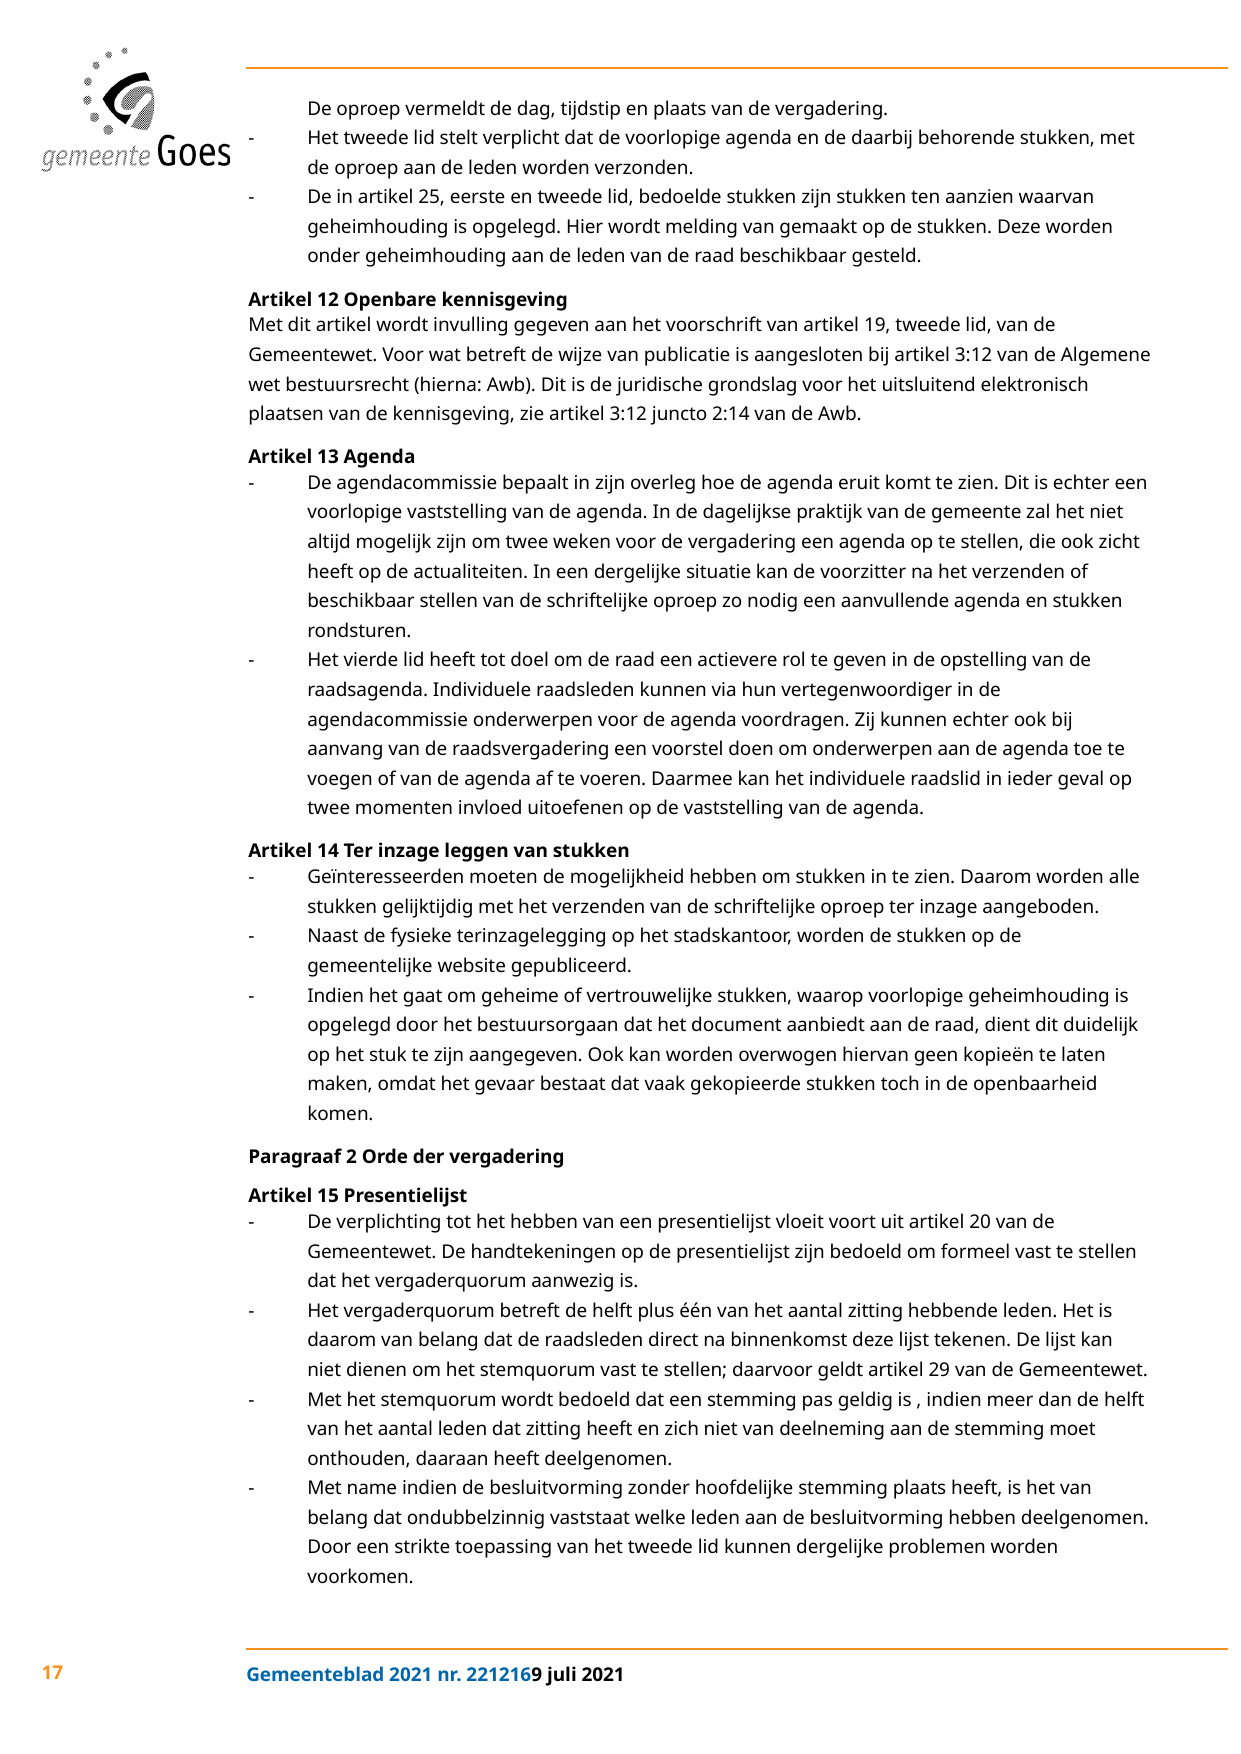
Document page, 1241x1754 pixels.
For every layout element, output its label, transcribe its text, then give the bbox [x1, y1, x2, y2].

list Met name indien de besluitvorming zonder hoofdelijke stemming plaats heeft, is het van belang dat ondubbelzinnig vaststaat welke leden aan de besluitvorming hebben deelgenomen. Door een strikte toepassing van het tweede lid kunnen dergelijke problemen worden voorkomen. [248, 1474, 1152, 1589]
text Artikel 15 Presentielijst [248, 1182, 1152, 1208]
picture [41, 47, 231, 172]
text Paragraaf 2 Orde der vergadering [248, 1143, 1152, 1169]
list Indien het gaat om geheime of vertrouwelijke stukken, waarop voorlopige geheimhouding is opgelegd door het bestuursorgaan dat het document aanbiedt aan de raad, dient dit duidelijk op het stuk te zijn aangegeven. Ook kan worden overwogen hiervan geen kopieën te laten maken, omdat het gevaar bestaat dat vaak gekopieerde stukken toch in de openbaarheid komen. [248, 982, 1152, 1126]
list Geïnteresseerden moeten de mogelijkheid hebben om stukken in te zien. Daarom worden alle stukken gelijktijdig met het verzenden van de schriftelijke oproep ter inzage aangeboden. [248, 863, 1152, 919]
text Artikel 12 Openbare kennisgeving [248, 286, 1152, 312]
list De agendacommissie bepaalt in zijn overleg hoe de agenda eruit komt te zien. Dit is echter een voorlopige vaststelling van de agenda. In de dagelijkse praktijk van de gemeente zal het niet altijd mogelijk zijn om twee weken voor de vergadering een agenda op te stellen, die ook zicht heeft op de actualiteiten. In een dergelijke situatie kan de voorzitter na het verzenden of beschikbaar stellen van de schriftelijke oproep zo nodig een aanvullende agenda en stukken rondsturen. [248, 469, 1152, 643]
text Artikel 14 Ter inzage leggen van stukken [248, 838, 1152, 863]
text Met dit artikel wordt invulling gegeven aan het voorschrift van artikel 19, tweede lid, van de Gemeentewet. Voor wat betreft de wijze van publicatie is aangesloten bij artikel 3:12 van de Algemene wet bestuursrecht (hierna: Awb). Dit is de juridische grondslag voor het uitsluitend elektronisch plaatsen van de kennisgeving, zie artikel 3:12 juncto 2:14 van de Awb. [248, 312, 1152, 426]
list Met het stemquorum wordt bedoeld dat een stemming pas geldig is , indien meer dan de helft van het aantal leden dat zitting heeft en zich niet van deelneming aan de stemming moet onthouden, daaraan heeft deelgenomen. [248, 1386, 1152, 1471]
list Naast de fysieke terinzagelegging op het stadskantoor, worden de stukken op de gemeentelijke website gepubliceerd. [248, 923, 1152, 978]
list De verplichting tot het hebben van een presentielijst vloeit voort uit artikel 20 van de Gemeentewet. De handtekeningen op de presentielijst zijn bedoeld om formeel vast te stellen dat het vergaderquorum aanwezig is. [248, 1208, 1152, 1293]
text Artikel 13 Agenda [248, 443, 1152, 469]
list Het tweede lid stelt verplicht dat de voorlopige agenda en de daarbij behorende stukken, met de oproep aan de leden worden verzonden. [248, 124, 1152, 180]
list De in artikel 25, eerste en tweede lid, bedoelde stukken zijn stukken ten aanzien waarvan geheimhouding is opgelegd. Hier wordt melding van gemaakt op de stukken. Deze worden onder geheimhouding aan de leden van de raad beschikbaar gesteld. [248, 183, 1152, 268]
list De oproep vermeldt de dag, tijdstip en plaats van de vergadering. [248, 95, 1152, 121]
list Het vierde lid heeft tot doel om de raad een actievere rol te geven in de opstelling van de raadsagenda. Individuele raadsleden kunnen via hun vertegenwoordiger in de agendacommissie onderwerpen voor de agenda voordragen. Zij kunnen echter ook bij aanvang van de raadsvergadering een voorstel doen om onderwerpen aan de agenda toe te voegen of van de agenda af te voeren. Daarmee kan het individuele raadslid in ieder geval op twee momenten invloed uitoefenen op de vaststelling van de agenda. [248, 647, 1152, 820]
list Het vergaderquorum betreft de helft plus één van het aantal zitting hebbende leden. Het is daarom van belang dat de raadsleden direct na binnenkomst deze lijst tekenen. De lijst kan niet dienen om het stemquorum vast te stellen; daarvoor geldt artikel 29 van de Gemeentewet. [248, 1297, 1152, 1382]
